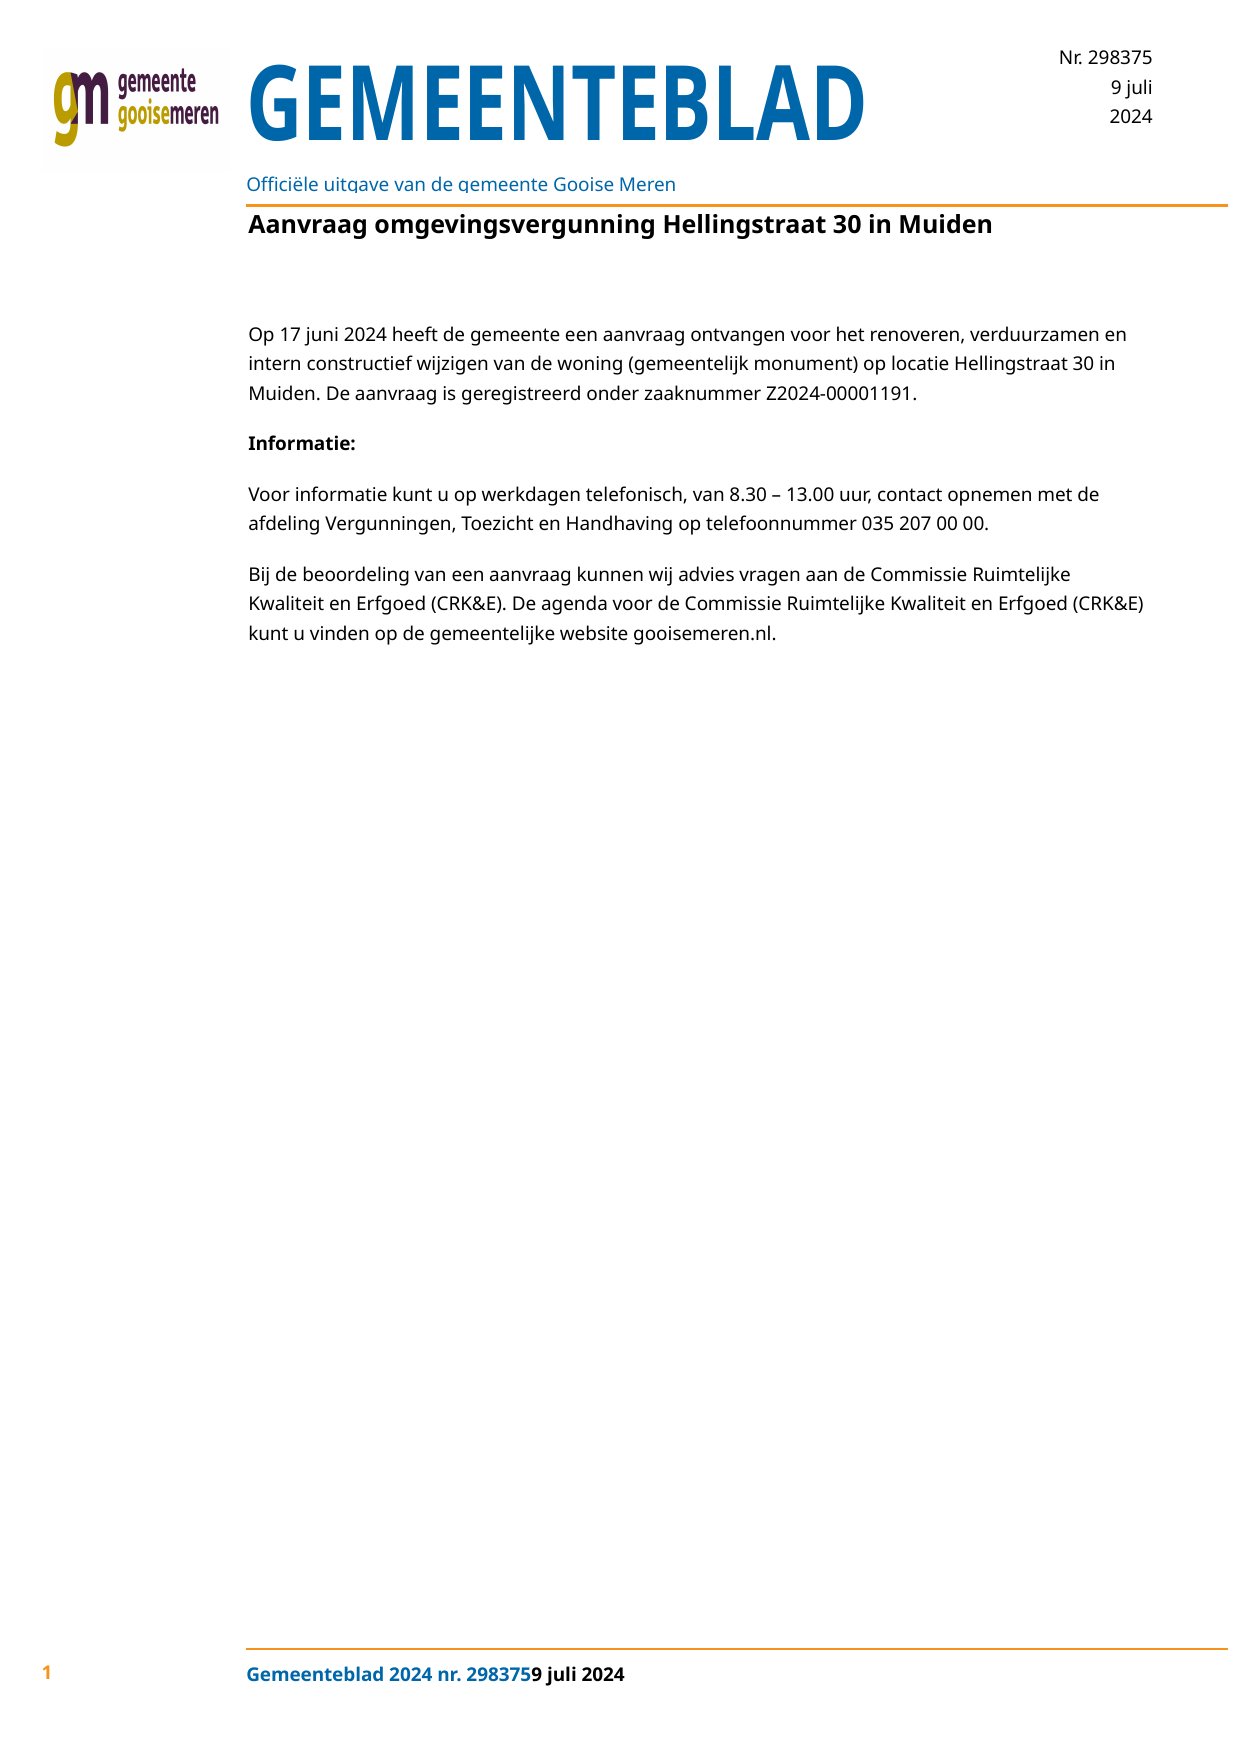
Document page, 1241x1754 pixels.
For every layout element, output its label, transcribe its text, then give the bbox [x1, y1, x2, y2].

text Bij de beoordeling van een aanvraag kunnen wij advies vragen aan de Commissie Ruimtelijke Kwaliteit en Erfgoed (CRK&E). De agenda voor de Commissie Ruimtelijke Kwaliteit en Erfgoed (CRK&E) kunt u vinden op de gemeentelijke website gooisemeren.nl. [248, 561, 1152, 646]
text Op 17 juni 2024 heeft de gemeente een aanvraag ontvangen voor het renoveren, verduurzamen en intern constructief wijzigen van de woning (gemeentelijk monument) op locatie Hellingstraat 30 in Muiden. De aanvraag is geregistreerd onder zaaknummer Z2024-00001191. [248, 321, 1152, 406]
text Aanvraag omgevingsvergunning Hellingstraat 30 in Muiden [248, 207, 1152, 241]
picture [41, 47, 231, 172]
text Voor informatie kunt u op werkdagen telefonisch, van 8.30 – 13.00 uur, contact opnemen met de afdeling Vergunningen, Toezicht en Handhaving op telefoonnummer 035 207 00 00. [248, 481, 1152, 536]
text Informatie: [248, 430, 1152, 456]
